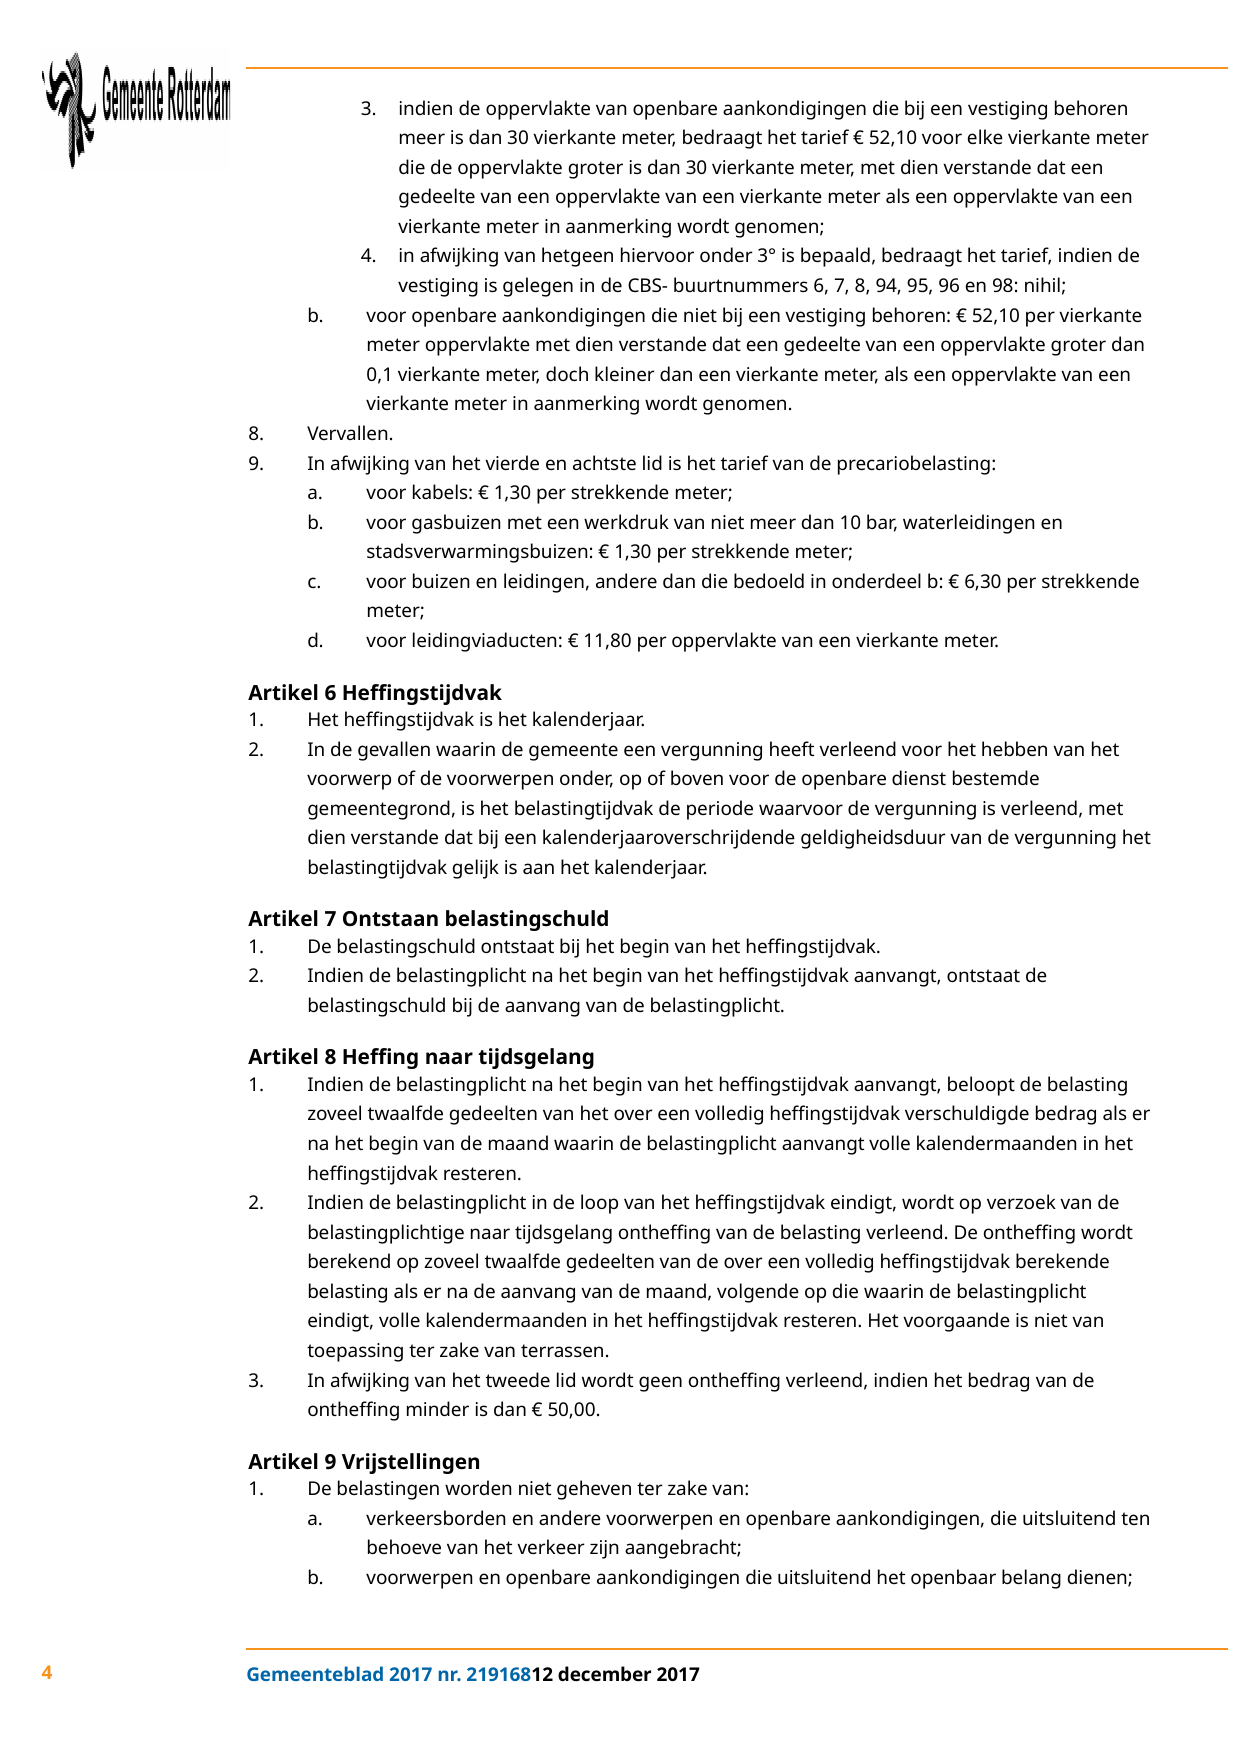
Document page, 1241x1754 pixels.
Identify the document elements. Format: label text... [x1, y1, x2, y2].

list In afwijking van het tweede lid wordt geen ontheffing verleend, indien het bedrag van de ontheffing minder is dan € 50,00. [248, 1367, 1152, 1422]
list In afwijking van het vierde en achtste lid is het tarief van de precariobelasting: [248, 450, 1152, 476]
list voor gasbuizen met een werkdruk van niet meer dan 10 bar, waterleidingen en stadsverwarmingsbuizen: € 1,30 per strekkende meter; [307, 509, 1152, 564]
list voor leidingviaducten: € 11,80 per oppervlakte van een vierkante meter. [307, 627, 1152, 653]
list De belastingschuld ontstaat bij het begin van het heffingstijdvak. [248, 933, 1152, 959]
text Artikel 6 Heffingstijdvak [248, 678, 1152, 706]
list Indien de belastingplicht na het begin van het heffingstijdvak aanvangt, beloopt de belasting zoveel twaalfde gedeelten van het over een volledig heffingstijdvak verschuldigde bedrag als er na het begin van de maand waarin de belastingplicht aanvangt volle kalendermaanden in het heffingstijdvak resteren. [248, 1071, 1152, 1185]
text Artikel 7 Ontstaan belastingschuld [248, 904, 1152, 933]
text Artikel 9 Vrijstellingen [248, 1447, 1152, 1475]
list voor openbare aankondigingen die niet bij een vestiging behoren: € 52,10 per vierkante meter oppervlakte met dien verstande dat een gedeelte van een oppervlakte groter dan 0,1 vierkante meter, doch kleiner dan een vierkante meter, als een oppervlakte van een vierkante meter in aanmerking wordt genomen. [307, 302, 1152, 416]
list in afwijking van hetgeen hiervoor onder 3° is bepaald, bedraagt het tarief, indien de vestiging is gelegen in de CBS- buurtnummers 6, 7, 8, 94, 95, 96 en 98: nihil; [361, 243, 1152, 298]
list Indien de belastingplicht na het begin van het heffingstijdvak aanvangt, ontstaat de belastingschuld bij de aanvang van de belastingplicht. [248, 962, 1152, 1018]
list In de gevallen waarin de gemeente een vergunning heeft verleend voor het hebben van het voorwerp of de voorwerpen onder, op of boven voor de openbare dienst bestemde gemeentegrond, is het belastingtijdvak de periode waarvoor de vergunning is verleend, met dien verstande dat bij een kalenderjaaroverschrijdende geldigheidsduur van de vergunning het belastingtijdvak gelijk is aan het kalenderjaar. [248, 736, 1152, 880]
list voorwerpen en openbare aankondigingen die uitsluitend het openbaar belang dienen; [307, 1564, 1152, 1590]
list voor buizen en leidingen, andere dan die bedoeld in onderdeel b: € 6,30 per strekkende meter; [307, 568, 1152, 623]
list Indien de belastingplicht in de loop van het heffingstijdvak eindigt, wordt op verzoek van de belastingplichtige naar tijdsgelang ontheffing van de belasting verleend. De ontheffing wordt berekend op zoveel twaalfde gedeelten van de over een volledig heffingstijdvak berekende belasting als er na de aanvang van de maand, volgende op die waarin de belastingplicht eindigt, volle kalendermaanden in het heffingstijdvak resteren. Het voorgaande is niet van toepassing ter zake van terrassen. [248, 1189, 1152, 1363]
list voor kabels: € 1,30 per strekkende meter; [307, 479, 1152, 505]
list verkeersborden en andere voorwerpen en openbare aankondigingen, die uitsluitend ten behoeve van het verkeer zijn aangebracht; [307, 1505, 1152, 1560]
text Artikel 8 Heffing naar tijdsgelang [248, 1042, 1152, 1071]
picture [41, 47, 231, 172]
list Het heffingstijdvak is het kalenderjaar. [248, 706, 1152, 732]
list De belastingen worden niet geheven ter zake van: [248, 1475, 1152, 1501]
list Vervallen. [248, 420, 1152, 446]
list indien de oppervlakte van openbare aankondigingen die bij een vestiging behoren meer is dan 30 vierkante meter, bedraagt het tarief € 52,10 voor elke vierkante meter die de oppervlakte groter is dan 30 vierkante meter, met dien verstande dat een gedeelte van een oppervlakte van een vierkante meter als een oppervlakte van een vierkante meter in aanmerking wordt genomen; [361, 95, 1152, 239]
